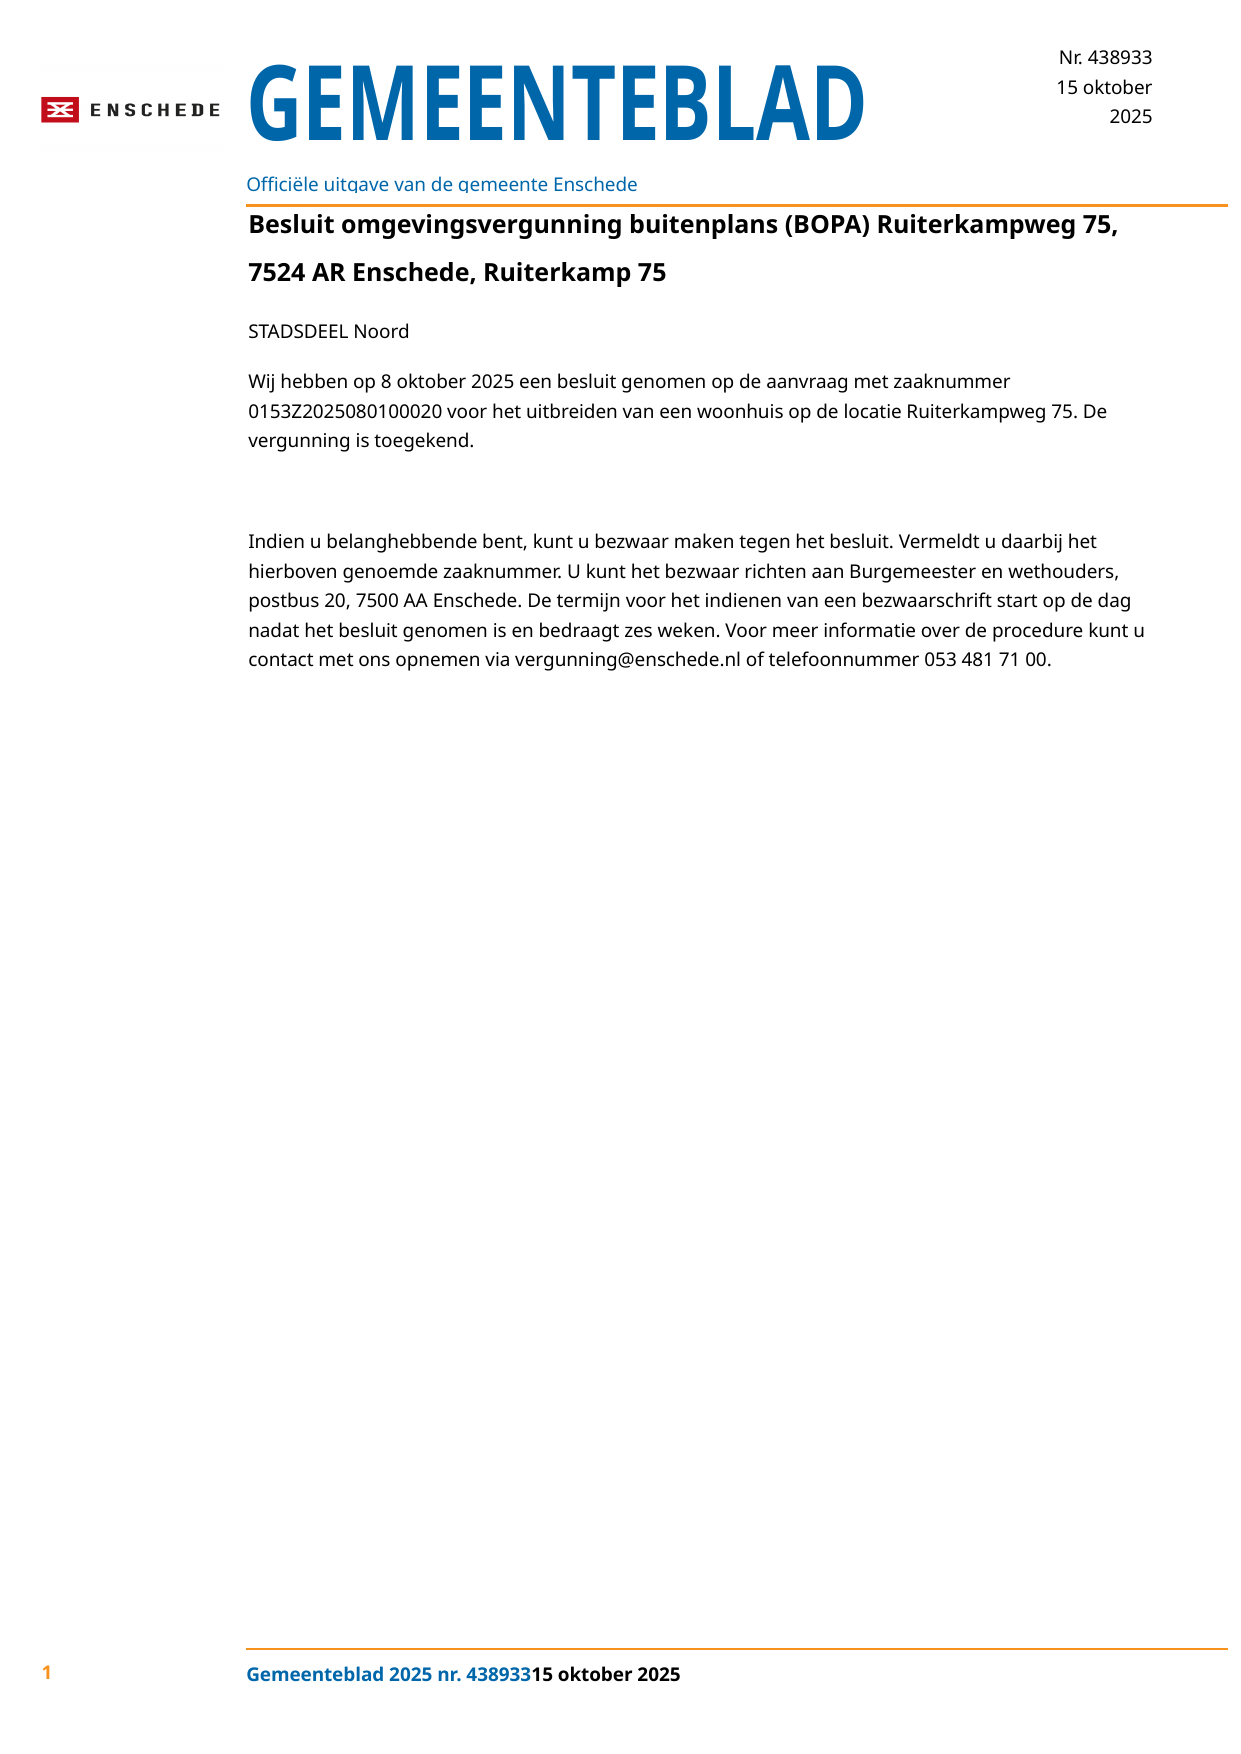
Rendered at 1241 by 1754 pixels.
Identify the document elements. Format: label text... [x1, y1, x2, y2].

text STADSDEEL Noord [248, 318, 1152, 344]
text Wij hebben op 8 oktober 2025 een besluit genomen op de aanvraag met zaaknummer 0153Z2025080100020 voor het uitbreiden van een woonhuis op de locatie Ruiterkampweg 75. De vergunning is toegekend. [248, 368, 1152, 453]
text Besluit omgevingsvergunning buitenplans (BOPA) Ruiterkampweg 75, 7524 AR Enschede, Ruiterkamp 75 [248, 207, 1152, 288]
picture [41, 47, 231, 172]
text Indien u belanghebbende bent, kunt u bezwaar maken tegen het besluit. Vermeldt u daarbij het hierboven genoemde zaaknummer. U kunt het bezwaar richten aan Burgemeester en wethouders, postbus 20, 7500 AA Enschede. De termijn voor het indienen van een bezwaarschrift start op de dag nadat het besluit genomen is en bedraagt zes weken. Voor meer informatie over de procedure kunt u contact met ons opnemen via vergunning@enschede.nl of telefoonnummer 053 481 71 00. [248, 528, 1152, 672]
